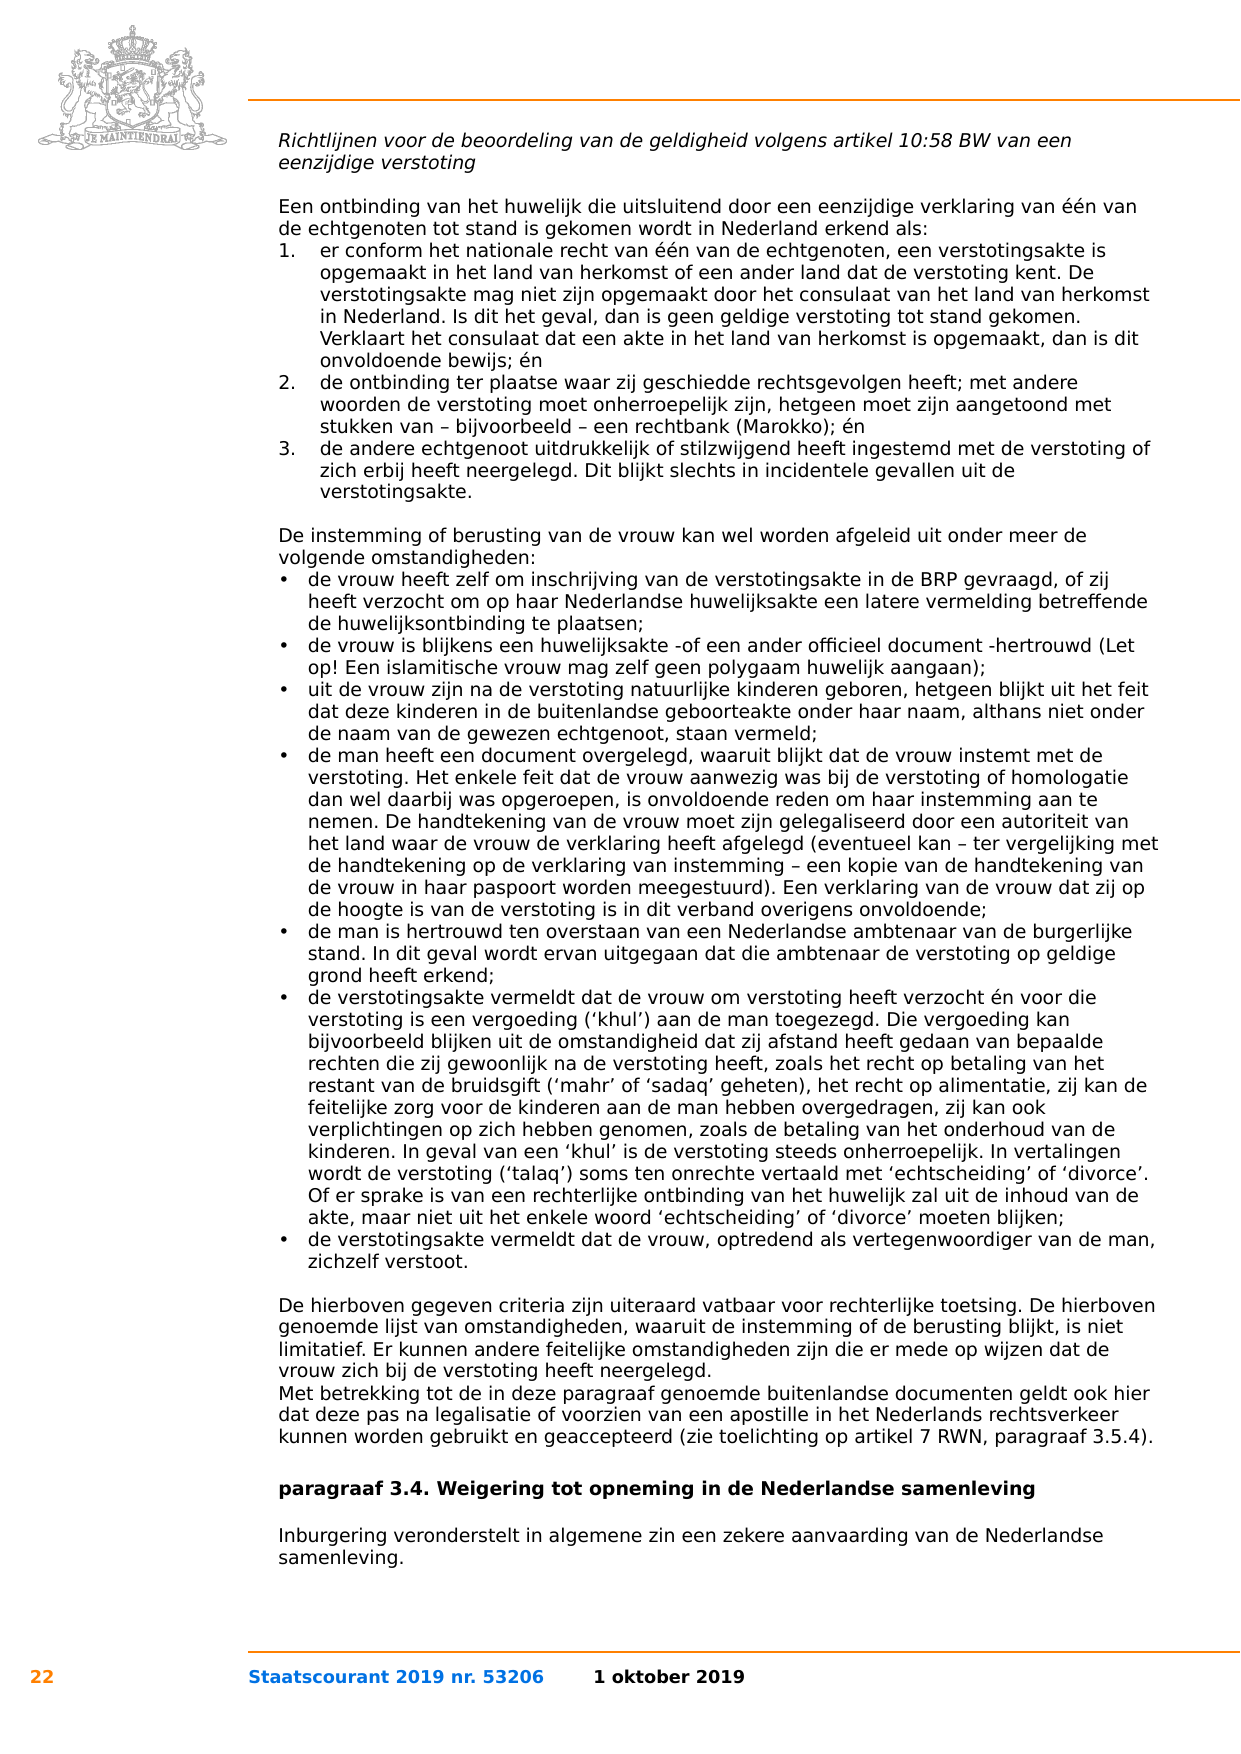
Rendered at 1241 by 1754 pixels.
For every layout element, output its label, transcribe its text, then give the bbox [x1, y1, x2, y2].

text Een ontbinding van het huwelijk die uitsluitend door een eenzijdige verklaring van één van de echtgenoten tot stand is gekomen wordt in Nederland erkend als: [278, 196, 1163, 240]
text • de verstotingsakte vermeldt dat de vrouw, optredend als vertegenwoordiger van de man, zichzelf verstoot. [278, 1229, 1163, 1273]
picture [38, 25, 227, 150]
text • de verstotingsakte vermeldt dat de vrouw om verstoting heeft verzocht én voor die verstoting is een vergoeding (‘khul’) aan de man toegezegd. Die vergoeding kan bijvoorbeeld blijken uit de omstandigheid dat zij afstand heeft gedaan van bepaalde rechten die zij gewoonlijk na de verstoting heeft, zoals het recht op betaling van het restant van de bruidsgift (‘mahr’ of ‘sadaq’ geheten), het recht op alimentatie, zij kan de feitelijke zorg voor de kinderen aan de man hebben overgedragen, zij kan ook verplichtingen op zich hebben genomen, zoals de betaling van het onderhoud van de kinderen. In geval van een ‘khul’ is de verstoting steeds onherroepelijk. In vertalingen wordt de verstoting (‘talaq’) soms ten onrechte vertaald met ‘echtscheiding’ of ‘divorce’. Of er sprake is van een rechterlijke ontbinding van het huwelijk zal uit de inhoud van de akte, maar niet uit het enkele woord ‘echtscheiding’ of ‘divorce’ moeten blijken; [278, 987, 1163, 1229]
text • de man is hertrouwd ten overstaan van een Nederlandse ambtenaar van de burgerlijke stand. In dit geval wordt ervan uitgegaan dat die ambtenaar de verstoting op geldige grond heeft erkend; [278, 921, 1163, 987]
text • uit de vrouw zijn na de verstoting natuurlijke kinderen geboren, hetgeen blijkt uit het feit dat deze kinderen in de buitenlandse geboorteakte onder haar naam, althans niet onder de naam van de gewezen echtgenoot, staan vermeld; [278, 679, 1163, 745]
text • de vrouw is blijkens een huwelijksakte -of een ander officieel document -hertrouwd (Let op! Een islamitische vrouw mag zelf geen polygaam huwelijk aangaan); [278, 635, 1163, 679]
text De instemming of berusting van de vrouw kan wel worden afgeleid uit onder meer de volgende omstandigheden: [278, 525, 1163, 569]
text 3. de andere echtgenoot uitdrukkelijk of stilzwijgend heeft ingestemd met de verstoting of zich erbij heeft neergelegd. Dit blijkt slechts in incidentele gevallen uit de verstotingsakte. [278, 437, 1163, 503]
text De hierboven gegeven criteria zijn uiteraard vatbaar voor rechterlijke toetsing. De hierboven genoemde lijst van omstandigheden, waaruit de instemming of de berusting blijkt, is niet limitatief. Er kunnen andere feitelijke omstandigheden zijn die er mede op wijzen dat de vrouw zich bij de verstoting heeft neergelegd. [278, 1294, 1163, 1382]
text Inburgering veronderstelt in algemene zin een zekere aanvaarding van de Nederlandse samenleving. [278, 1525, 1163, 1569]
text • de vrouw heeft zelf om inschrijving van de verstotingsakte in de BRP gevraagd, of zij heeft verzocht om op haar Nederlandse huwelijksakte een latere vermelding betreffende de huwelijksontbinding te plaatsen; [278, 569, 1163, 635]
text 1. er conform het nationale recht van één van de echtgenoten, een verstotingsakte is opgemaakt in het land van herkomst of een ander land dat de verstoting kent. De verstotingsakte mag niet zijn opgemaakt door het consulaat van het land van herkomst in Nederland. Is dit het geval, dan is geen geldige verstoting tot stand gekomen. Verklaart het consulaat dat een akte in het land van herkomst is opgemaakt, dan is dit onvoldoende bewijs; én [278, 240, 1163, 372]
subtitle Richtlijnen voor de beoordeling van de geldigheid volgens artikel 10:58 BW van een eenzijdige verstoting [278, 130, 1163, 174]
text 2. de ontbinding ter plaatse waar zij geschiedde rechtsgevolgen heeft; met andere woorden de verstoting moet onherroepelijk zijn, hetgeen moet zijn aangetoond met stukken van – bijvoorbeeld – een rechtbank (Marokko); én [278, 372, 1163, 437]
subtitle paragraaf 3.4. Weigering tot opneming in de Nederlandse samenleving [278, 1478, 1163, 1500]
text Met betrekking tot de in deze paragraaf genoemde buitenlandse documenten geldt ook hier dat deze pas na legalisatie of voorzien van een apostille in het Nederlands rechtsverkeer kunnen worden gebruikt en geaccepteerd (zie toelichting op artikel 7 RWN, paragraaf 3.5.4). [278, 1382, 1163, 1448]
text • de man heeft een document overgelegd, waaruit blijkt dat de vrouw instemt met de verstoting. Het enkele feit dat de vrouw aanwezig was bij de verstoting of homologatie dan wel daarbij was opgeroepen, is onvoldoende reden om haar instemming aan te nemen. De handtekening van de vrouw moet zijn gelegaliseerd door een autoriteit van het land waar de vrouw de verklaring heeft afgelegd (eventueel kan – ter vergelijking met de handtekening op de verklaring van instemming – een kopie van de handtekening van de vrouw in haar paspoort worden meegestuurd). Een verklaring van de vrouw dat zij op de hoogte is van de verstoting is in dit verband overigens onvoldoende; [278, 745, 1163, 921]
